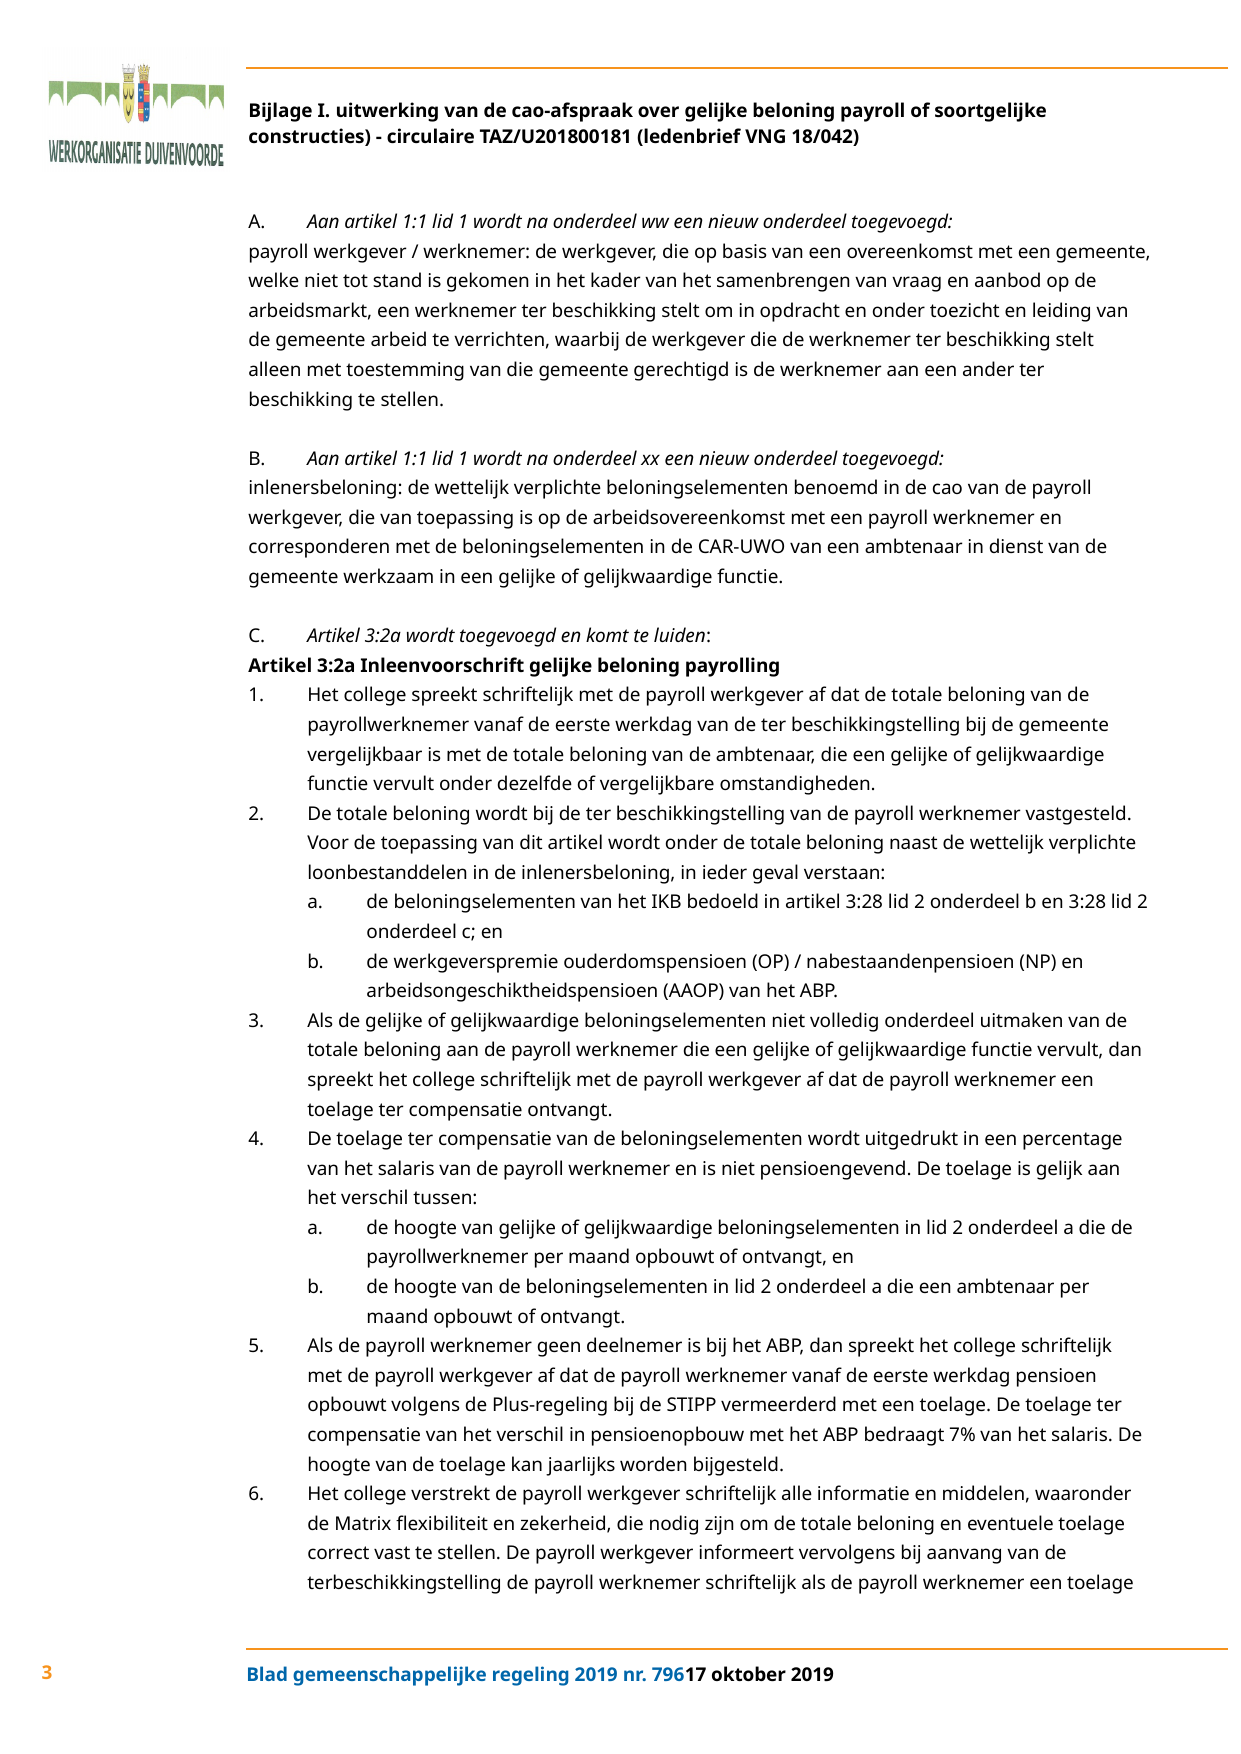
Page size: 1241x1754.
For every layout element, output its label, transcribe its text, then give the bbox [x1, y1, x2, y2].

list Aan artikel 1:1 lid 1 wordt na onderdeel xx een nieuw onderdeel toegevoegd: [248, 445, 1152, 471]
list Het college spreekt schriftelijk met de payroll werkgever af dat de totale beloning van de payrollwerknemer vanaf de eerste werkdag van de ter beschikkingstelling bij de gemeente vergelijkbaar is met de totale beloning van de ambtenaar, die een gelijke of gelijkwaardige functie vervult onder dezelfde of vergelijkbare omstandigheden. [248, 682, 1152, 796]
list De totale beloning wordt bij de ter beschikkingstelling van de payroll werknemer vastgesteld. Voor de toepassing van dit artikel wordt onder de totale beloning naast de wettelijk verplichte loonbestanddelen in de inlenersbeloning, in ieder geval verstaan: [248, 800, 1152, 885]
text Artikel 3:2a Inleenvoorschrift gelijke beloning payrolling [248, 652, 1152, 678]
list Als de payroll werknemer geen deelnemer is bij het ABP, dan spreekt het college schriftelijk met de payroll werkgever af dat de payroll werknemer vanaf de eerste werkdag pensioen opbouwt volgens de Plus-regeling bij de STIPP vermeerderd met een toelage. De toelage ter compensatie van het verschil in pensioenopbouw met het ABP bedraagt 7% van het salaris. De hoogte van de toelage kan jaarlijks worden bijgesteld. [248, 1332, 1152, 1476]
list de beloningselementen van het IKB bedoeld in artikel 3:28 lid 2 onderdeel b en 3:28 lid 2 onderdeel c; en [307, 889, 1152, 944]
picture [41, 47, 231, 172]
text payroll werkgever / werknemer: de werkgever, die op basis van een overeenkomst met een gemeente, welke niet tot stand is gekomen in het kader van het samenbrengen van vraag en aanbod op de arbeidsmarkt, een werknemer ter beschikking stelt om in opdracht en onder toezicht en leiding van de gemeente arbeid te verrichten, waarbij de werkgever die de werknemer ter beschikking stelt alleen met toestemming van die gemeente gerechtigd is de werknemer aan een ander ter beschikking te stellen. [248, 238, 1152, 411]
list De toelage ter compensatie van de beloningselementen wordt uitgedrukt in een percentage van het salaris van de payroll werknemer en is niet pensioengevend. De toelage is gelijk aan het verschil tussen: [248, 1125, 1152, 1210]
list de werkgeverspremie ouderdomspensioen (OP) / nabestaandenpensioen (NP) en arbeidsongeschiktheidspensioen (AAOP) van het ABP. [307, 948, 1152, 1003]
text inlenersbeloning: de wettelijk verplichte beloningselementen benoemd in de cao van de payroll werkgever, die van toepassing is op de arbeidsovereenkomst met een payroll werknemer en corresponderen met de beloningselementen in de CAR-UWO van een ambtenaar in dienst van de gemeente werkzaam in een gelijke of gelijkwaardige functie. [248, 474, 1152, 589]
list Artikel 3:2a wordt toegevoegd en komt te luiden: [248, 622, 1152, 648]
text Bijlage I. uitwerking van de cao-afspraak over gelijke beloning payroll of soortgelijke constructies) - circulaire TAZ/U201800181 (ledenbrief VNG 18/042) [248, 95, 1152, 149]
list de hoogte van de beloningselementen in lid 2 onderdeel a die een ambtenaar per maand opbouwt of ontvangt. [307, 1273, 1152, 1328]
list Aan artikel 1:1 lid 1 wordt na onderdeel ww een nieuw onderdeel toegevoegd: [248, 208, 1152, 234]
list Het college verstrekt de payroll werkgever schriftelijk alle informatie en middelen, waaronder de Matrix flexibiliteit en zekerheid, die nodig zijn om de totale beloning en eventuele toelage correct vast te stellen. De payroll werkgever informeert vervolgens bij aanvang van de terbeschikkingstelling de payroll werknemer schriftelijk als de payroll werknemer een toelage [248, 1480, 1152, 1595]
list Als de gelijke of gelijkwaardige beloningselementen niet volledig onderdeel uitmaken van de totale beloning aan de payroll werknemer die een gelijke of gelijkwaardige functie vervult, dan spreekt het college schriftelijk met de payroll werkgever af dat de payroll werknemer een toelage ter compensatie ontvangt. [248, 1007, 1152, 1121]
list de hoogte van gelijke of gelijkwaardige beloningselementen in lid 2 onderdeel a die de payrollwerknemer per maand opbouwt of ontvangt, en [307, 1214, 1152, 1269]
